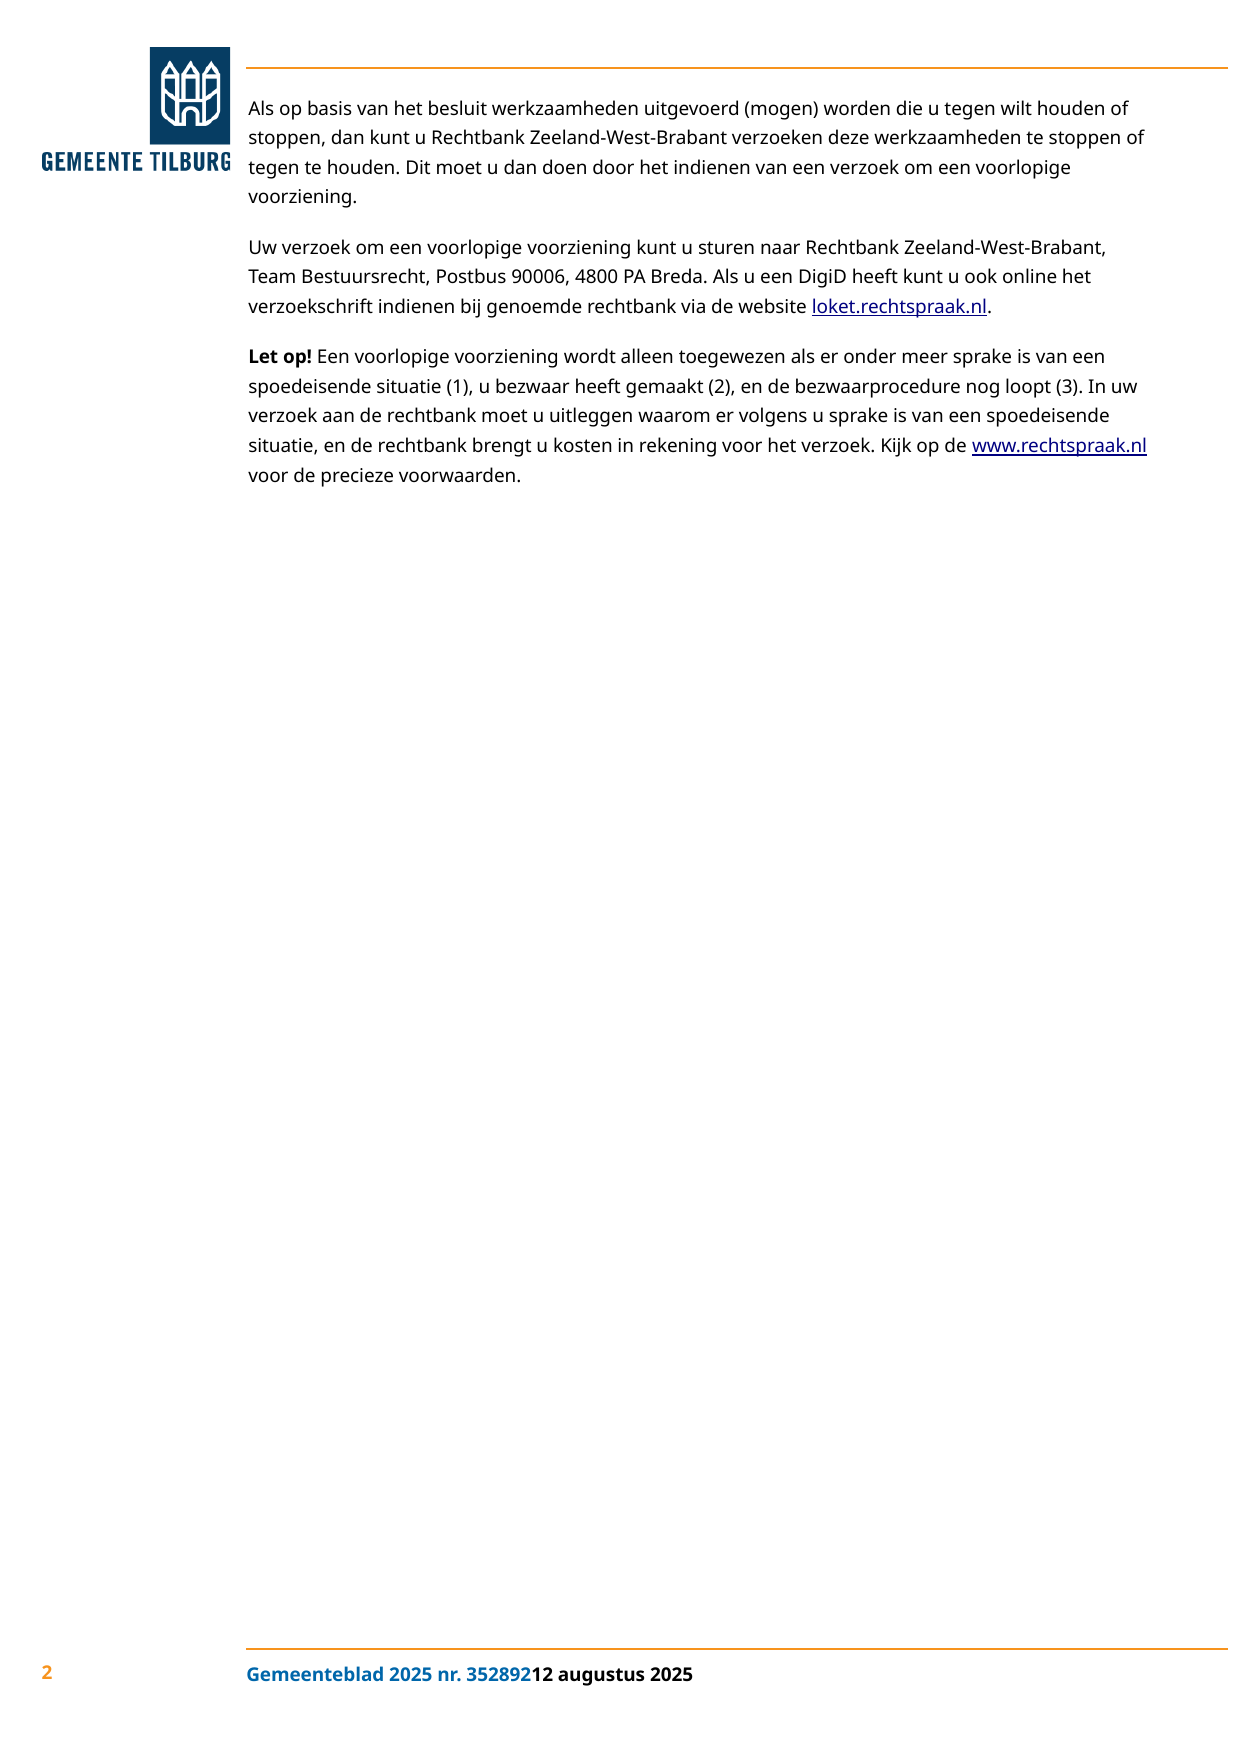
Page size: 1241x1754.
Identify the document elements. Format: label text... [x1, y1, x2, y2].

text Let op! Een voorlopige voorziening wordt alleen toegewezen als er onder meer sprake is van een spoedeisende situatie (1), u bezwaar heeft gemaakt (2), en de bezwaarprocedure nog loopt (3). In uw verzoek aan de rechtbank moet u uitleggen waarom er volgens u sprake is van een spoedeisende situatie, en de rechtbank brengt u kosten in rekening voor het verzoek. Kijk op de www.rechtspraak.nl voor de precieze voorwaarden. [248, 343, 1152, 488]
text Als op basis van het besluit werkzaamheden uitgevoerd (mogen) worden die u tegen wilt houden of stoppen, dan kunt u Rechtbank Zeeland-West-Brabant verzoeken deze werkzaamheden te stoppen of tegen te houden. Dit moet u dan doen door het indienen van een verzoek om een voorlopige voorziening. [248, 95, 1152, 209]
picture [41, 47, 231, 172]
text Uw verzoek om een voorlopige voorziening kunt u sturen naar Rechtbank Zeeland-West-Brabant, Team Bestuursrecht, Postbus 90006, 4800 PA Breda. Als u een DigiD heeft kunt u ook online het verzoekschrift indienen bij genoemde rechtbank via de website loket.rechtspraak.nl. [248, 234, 1152, 319]
